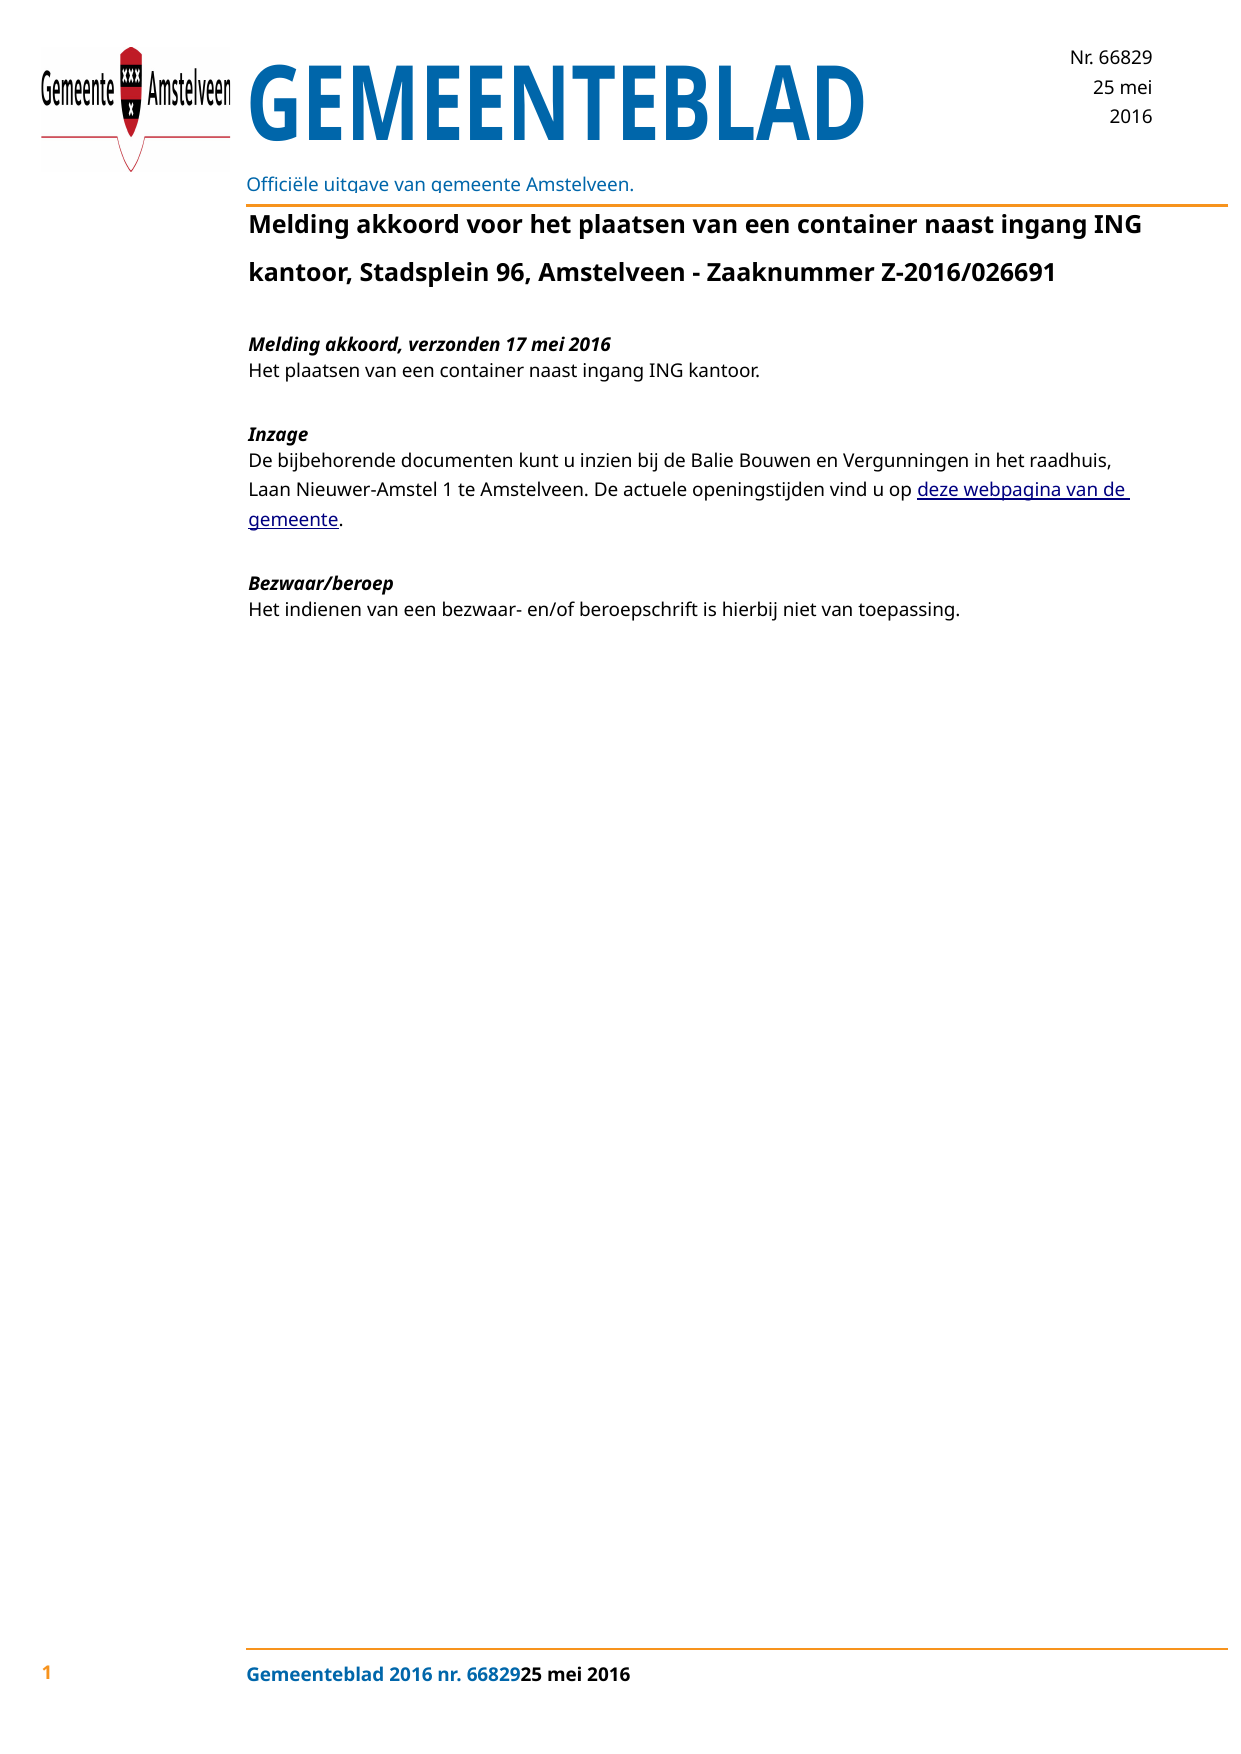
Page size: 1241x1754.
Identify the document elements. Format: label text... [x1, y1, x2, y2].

text Het plaatsen van een container naast ingang ING kantoor. [248, 357, 1152, 383]
text Inzage [248, 421, 1152, 447]
text De bijbehorende documenten kunt u inzien bij de Balie Bouwen en Vergunningen in het raadhuis, Laan Nieuwer-Amstel 1 te Amstelveen. De actuele openingstijden vind u op deze webpagina van de gemeente. [248, 447, 1152, 532]
text Bezwaar/beroep [248, 570, 1152, 596]
text Het indienen van een bezwaar- en/of beroepschrift is hierbij niet van toepassing. [248, 596, 1152, 621]
text Melding akkoord, verzonden 17 mei 2016 [248, 331, 1152, 357]
text Melding akkoord voor het plaatsen van een container naast ingang ING kantoor, Stadsplein 96, Amstelveen - Zaaknummer Z-2016/026691 [248, 207, 1152, 288]
picture [41, 47, 231, 172]
